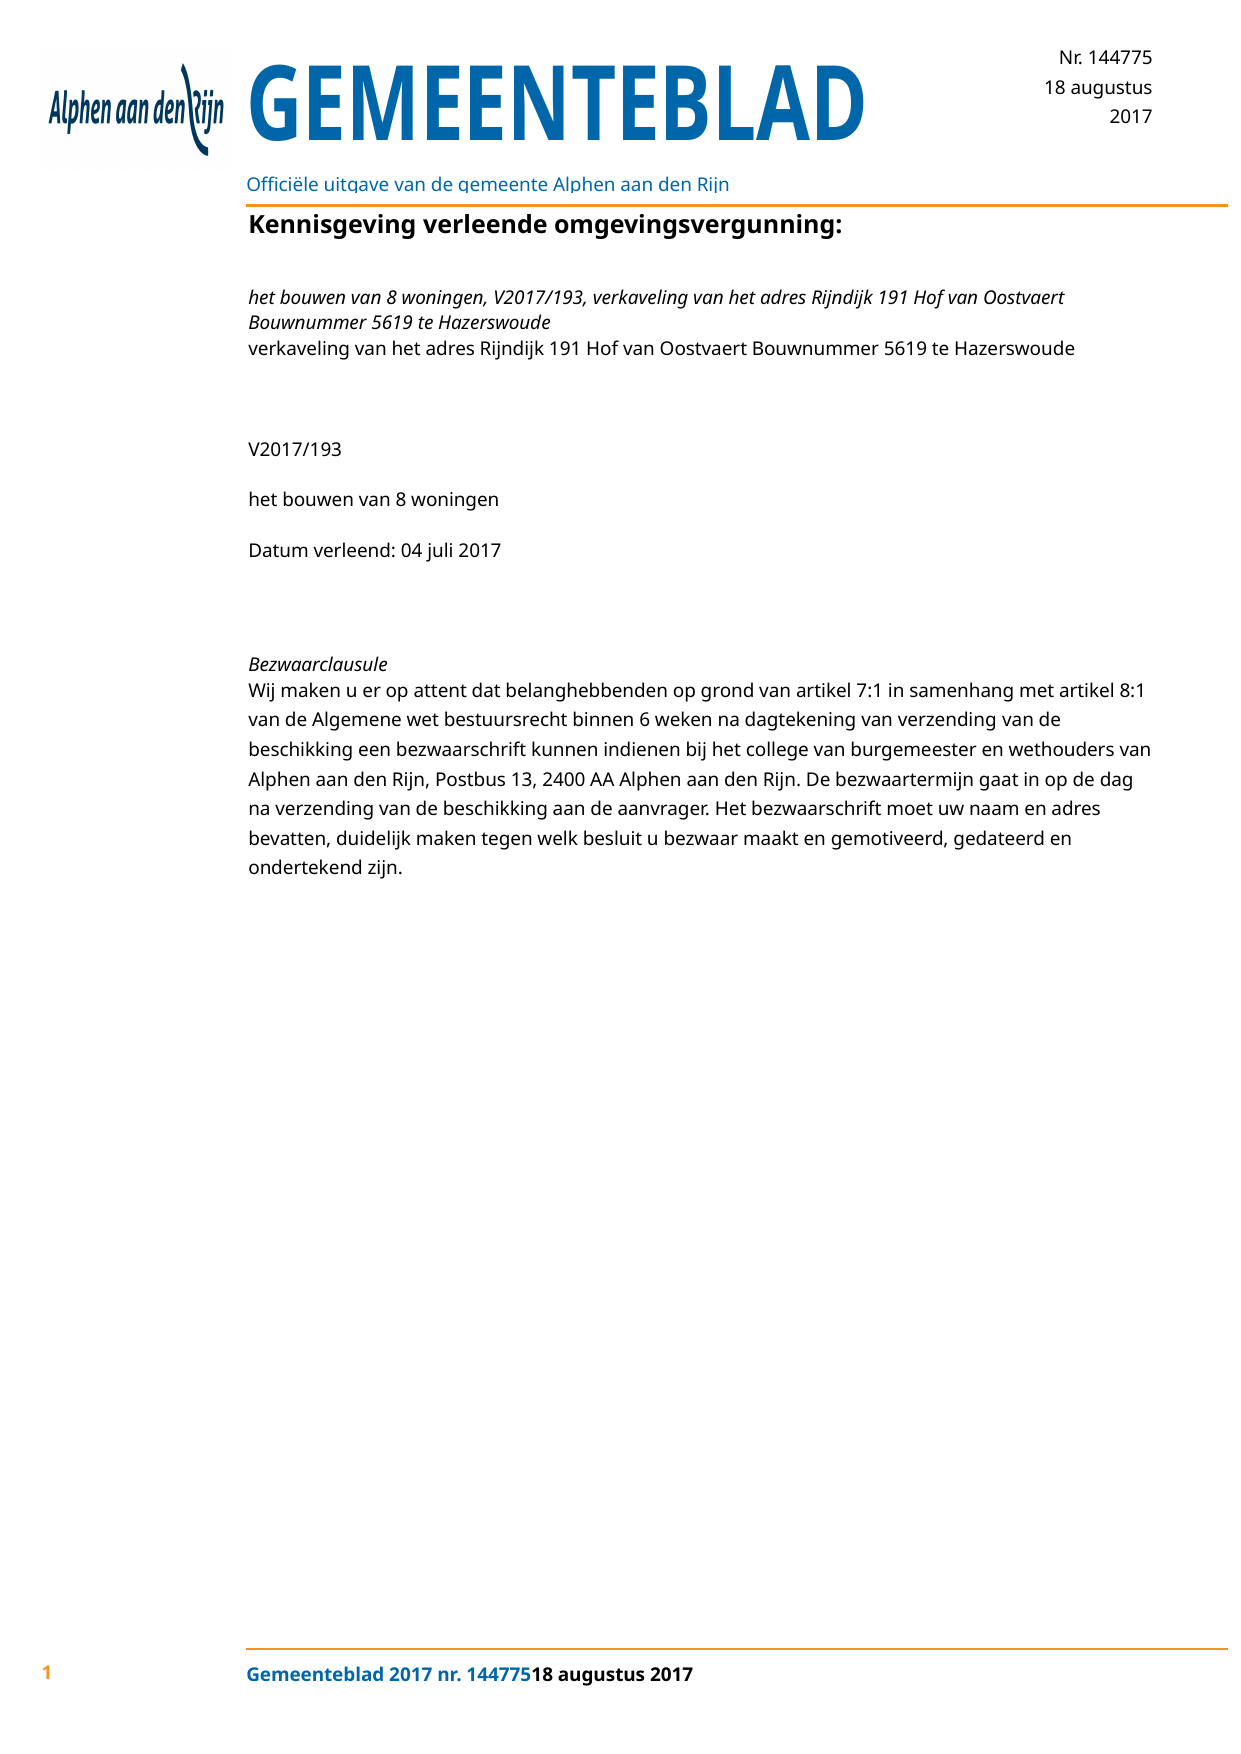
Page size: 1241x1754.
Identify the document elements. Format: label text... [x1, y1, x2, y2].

text V2017/193 [248, 436, 1152, 462]
text verkaveling van het adres Rijndijk 191 Hof van Oostvaert Bouwnummer 5619 te Hazerswoude [248, 335, 1152, 361]
text Datum verleend: 04 juli 2017 [248, 537, 1152, 563]
text het bouwen van 8 woningen [248, 487, 1152, 512]
picture [41, 47, 231, 172]
text Wij maken u er op attent dat belanghebbenden op grond van artikel 7:1 in samenhang met artikel 8:1 van de Algemene wet bestuursrecht binnen 6 weken na dagtekening van verzending van de beschikking een bezwaarschrift kunnen indienen bij het college van burgemeester en wethouders van Alphen aan den Rijn, Postbus 13, 2400 AA Alphen aan den Rijn. De bezwaartermijn gaat in op de dag na verzending van de beschikking aan de aanvrager. Het bezwaarschrift moet uw naam en adres bevatten, duidelijk maken tegen welk besluit u bezwaar maakt en gemotiveerd, gedateerd en ondertekend zijn. [248, 677, 1152, 880]
text het bouwen van 8 woningen, V2017/193, verkaveling van het adres Rijndijk 191 Hof van Oostvaert Bouwnummer 5619 te Hazerswoude [248, 284, 1152, 335]
text Bezwaarclausule [248, 651, 1152, 677]
text Kennisgeving verleende omgevingsvergunning: [248, 207, 1152, 241]
